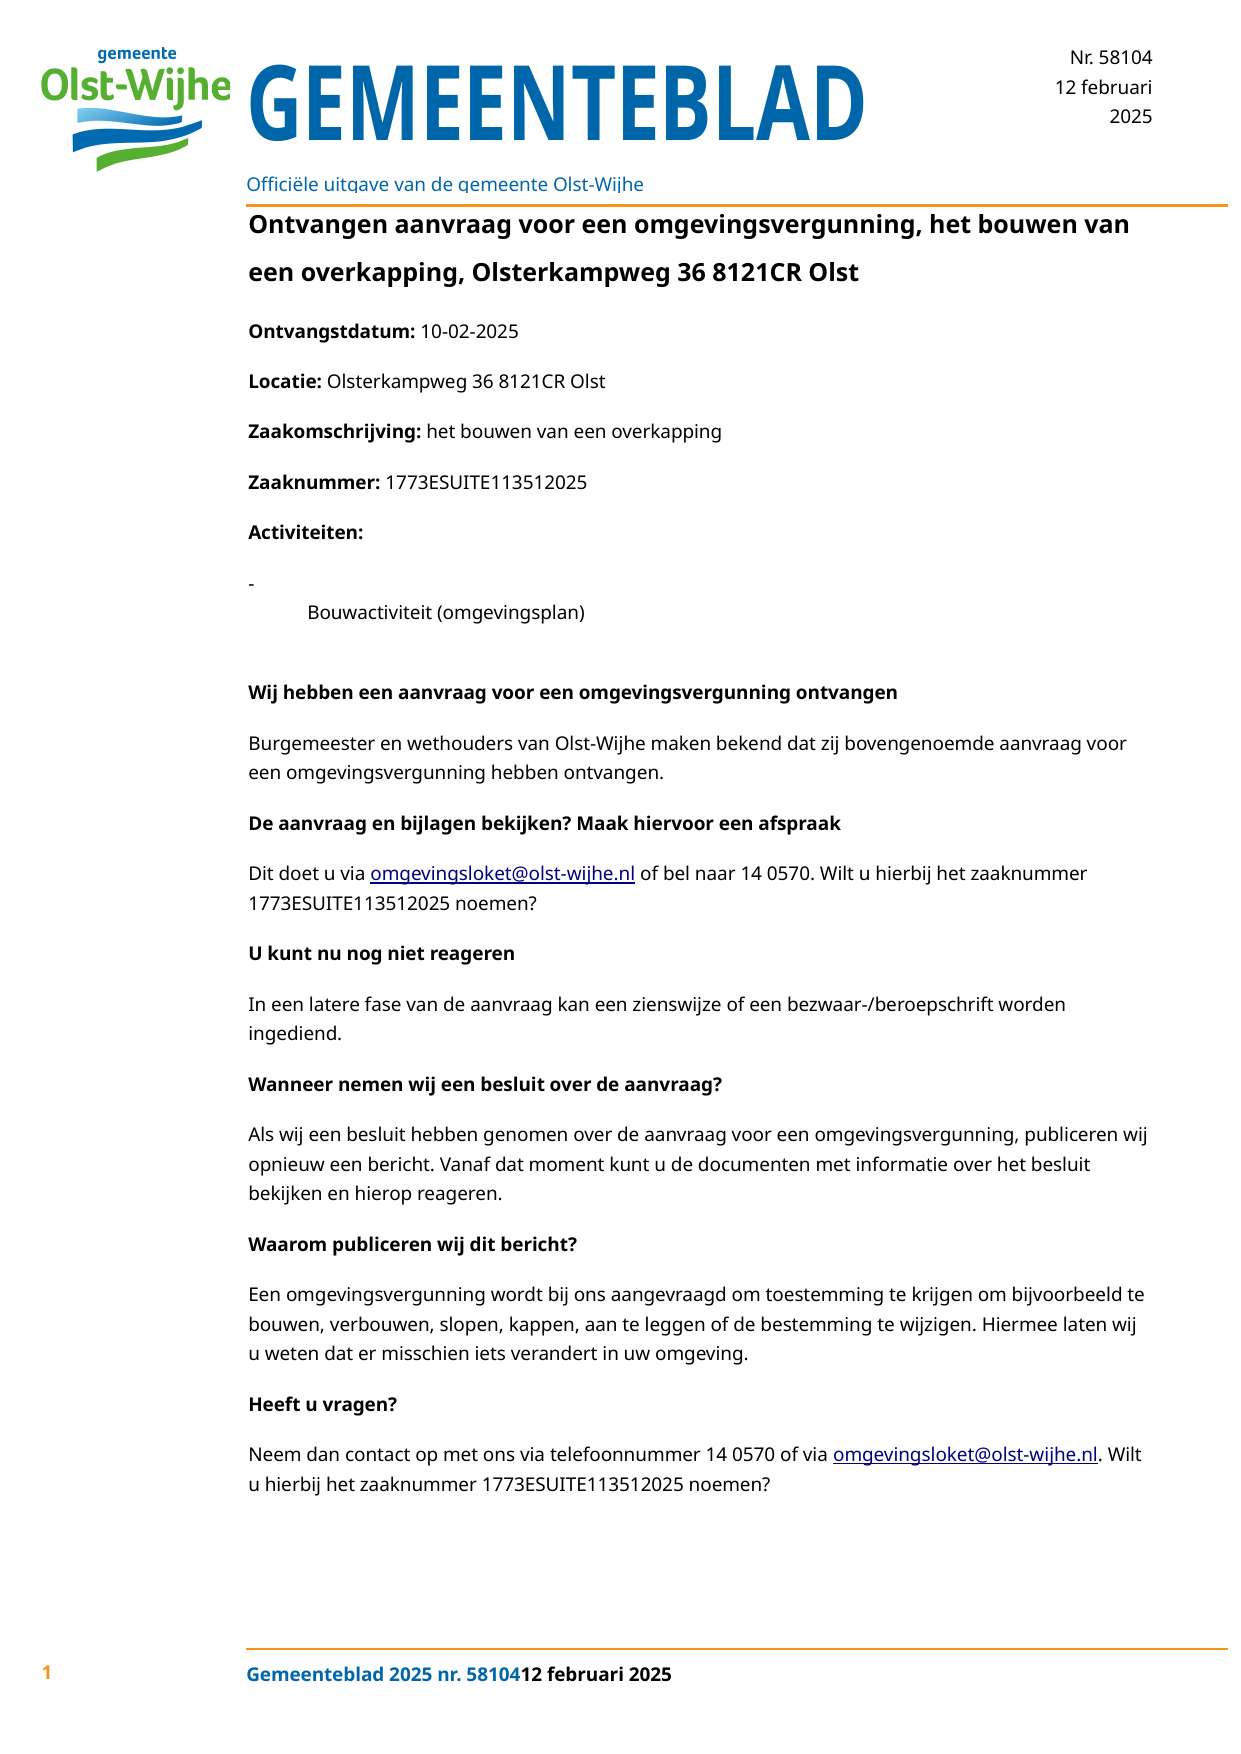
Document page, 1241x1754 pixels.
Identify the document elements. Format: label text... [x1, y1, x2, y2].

text Wanneer nemen wij een besluit over de aanvraag? [248, 1071, 1152, 1097]
text Locatie: Olsterkampweg 36 8121CR Olst [248, 368, 1152, 394]
text Ontvangstdatum: 10-02-2025 [248, 318, 1152, 344]
text Als wij een besluit hebben genomen over de aanvraag voor een omgevingsvergunning, publiceren wij opnieuw een bericht. Vanaf dat moment kunt u de documenten met informatie over het besluit bekijken en hierop reageren. [248, 1121, 1152, 1206]
text In een latere fase van de aanvraag kan een zienswijze of een bezwaar-/beroepschrift worden ingediend. [248, 991, 1152, 1046]
text Ontvangen aanvraag voor een omgevingsvergunning, het bouwen van een overkapping, Olsterkampweg 36 8121CR Olst [248, 207, 1152, 288]
list Bouwactiviteit (omgevingsplan) [248, 599, 1152, 625]
text De aanvraag en bijlagen bekijken? Maak hiervoor een afspraak [248, 810, 1152, 836]
text Heeft u vragen? [248, 1391, 1152, 1417]
text U kunt nu nog niet reageren [248, 940, 1152, 966]
text Zaaknummer: 1773ESUITE113512025 [248, 469, 1152, 495]
text Zaakomschrijving: het bouwen van een overkapping [248, 419, 1152, 444]
text Burgemeester en wethouders van Olst-Wijhe maken bekend dat zij bovengenoemde aanvraag voor een omgevingsvergunning hebben ontvangen. [248, 730, 1152, 785]
text Neem dan contact op met ons via telefoonnummer 14 0570 of via omgevingsloket@olst-wijhe.nl. Wilt u hierbij het zaaknummer 1773ESUITE113512025 noemen? [248, 1441, 1152, 1497]
text Activiteiten: [248, 519, 1152, 545]
text Dit doet u via omgevingsloket@olst-wijhe.nl of bel naar 14 0570. Wilt u hierbij het zaaknummer 1773ESUITE113512025 noemen? [248, 860, 1152, 916]
text Waarom publiceren wij dit bericht? [248, 1231, 1152, 1257]
text Wij hebben een aanvraag voor een omgevingsvergunning ontvangen [248, 679, 1152, 705]
picture [41, 47, 231, 172]
text Een omgevingsvergunning wordt bij ons aangevraagd om toestemming te krijgen om bijvoorbeeld te bouwen, verbouwen, slopen, kappen, aan te leggen of de bestemming te wijzigen. Hiermee laten wij u weten dat er misschien iets verandert in uw omgeving. [248, 1281, 1152, 1366]
